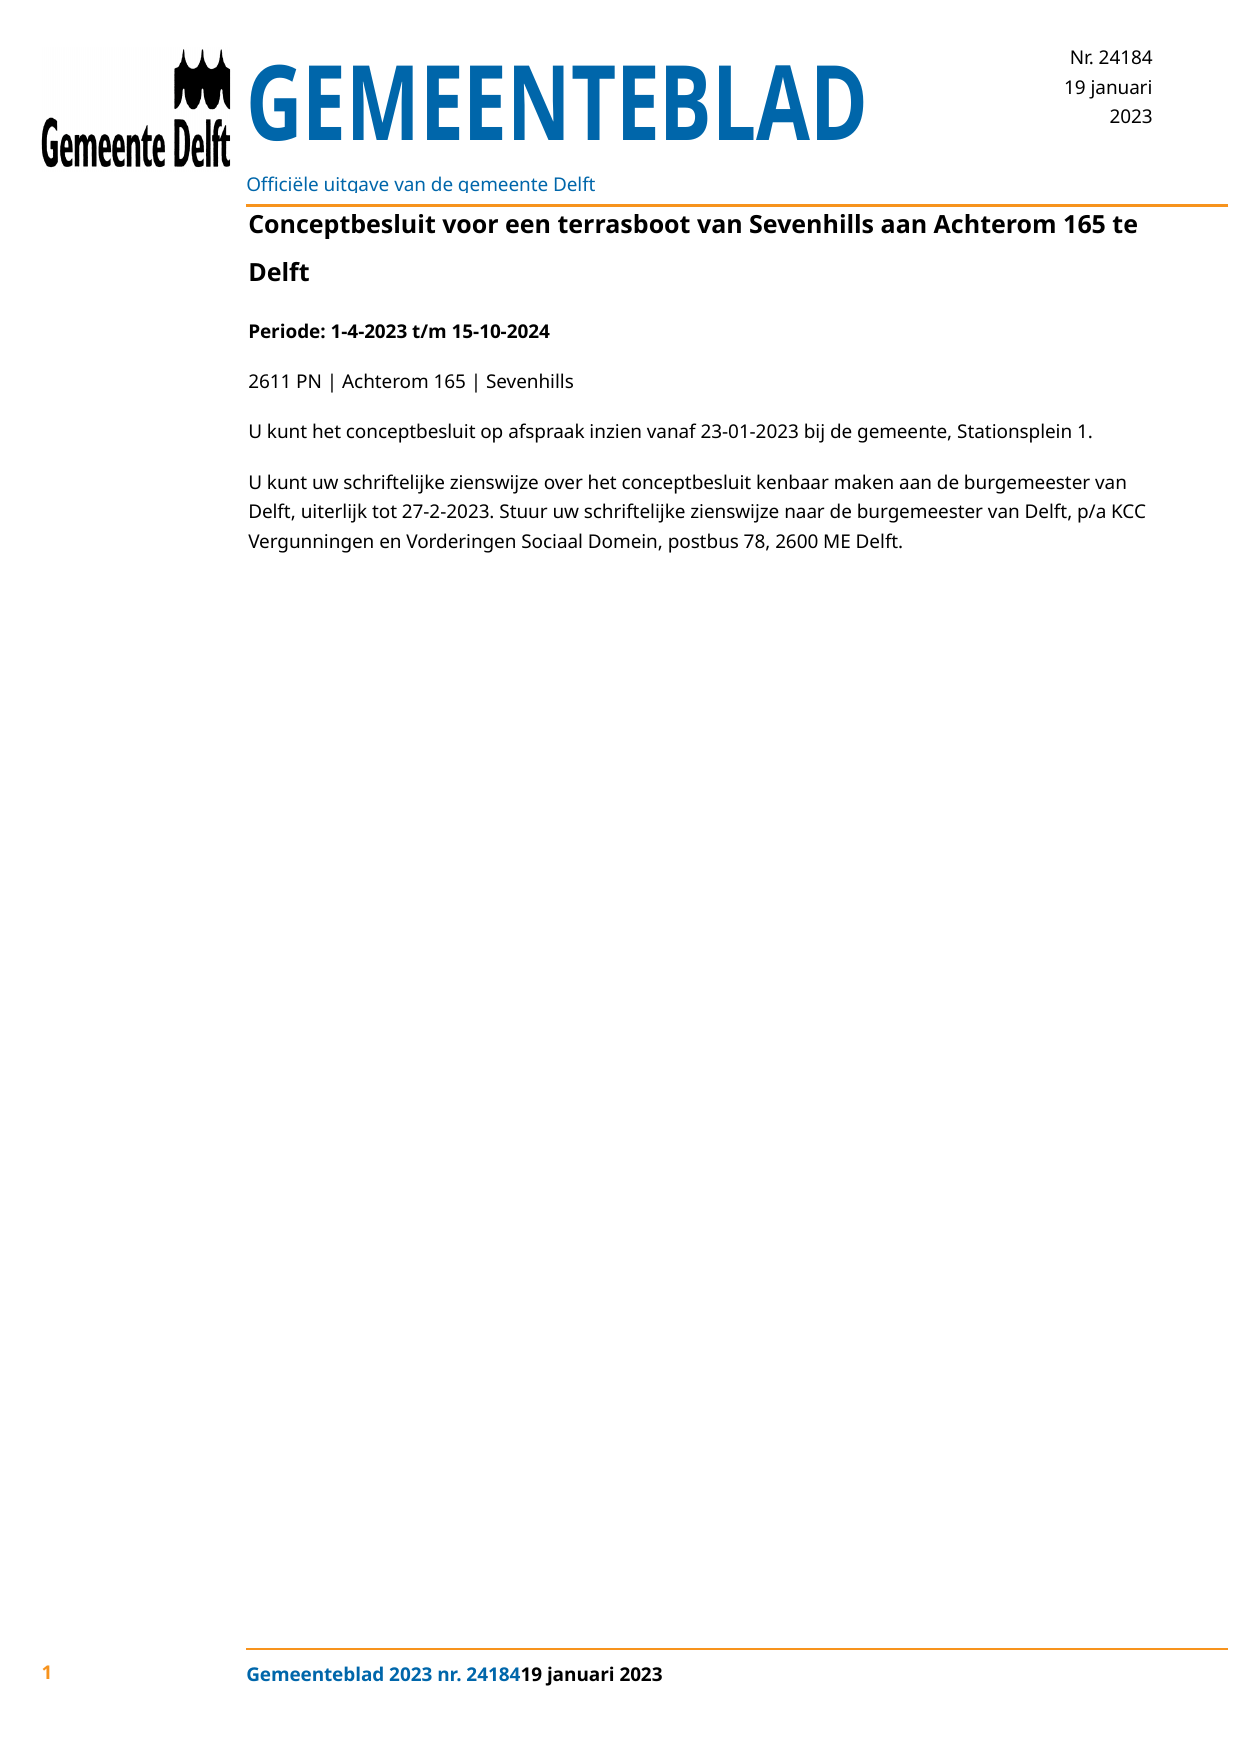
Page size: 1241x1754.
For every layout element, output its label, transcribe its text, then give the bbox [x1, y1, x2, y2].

picture [41, 47, 231, 172]
text Periode: 1-4-2023 t/m 15-10-2024 [248, 318, 1152, 344]
text U kunt het conceptbesluit op afspraak inzien vanaf 23-01-2023 bij de gemeente, Stationsplein 1. [248, 419, 1152, 444]
text Conceptbesluit voor een terrasboot van Sevenhills aan Achterom 165 te Delft [248, 207, 1152, 288]
text U kunt uw schriftelijke zienswijze over het conceptbesluit kenbaar maken aan de burgemeester van Delft, uiterlijk tot 27-2-2023. Stuur uw schriftelijke zienswijze naar de burgemeester van Delft, p/a KCC Vergunningen en Vorderingen Sociaal Domein, postbus 78, 2600 ME Delft. [248, 469, 1152, 554]
text 2611 PN | Achterom 165 | Sevenhills [248, 368, 1152, 394]
